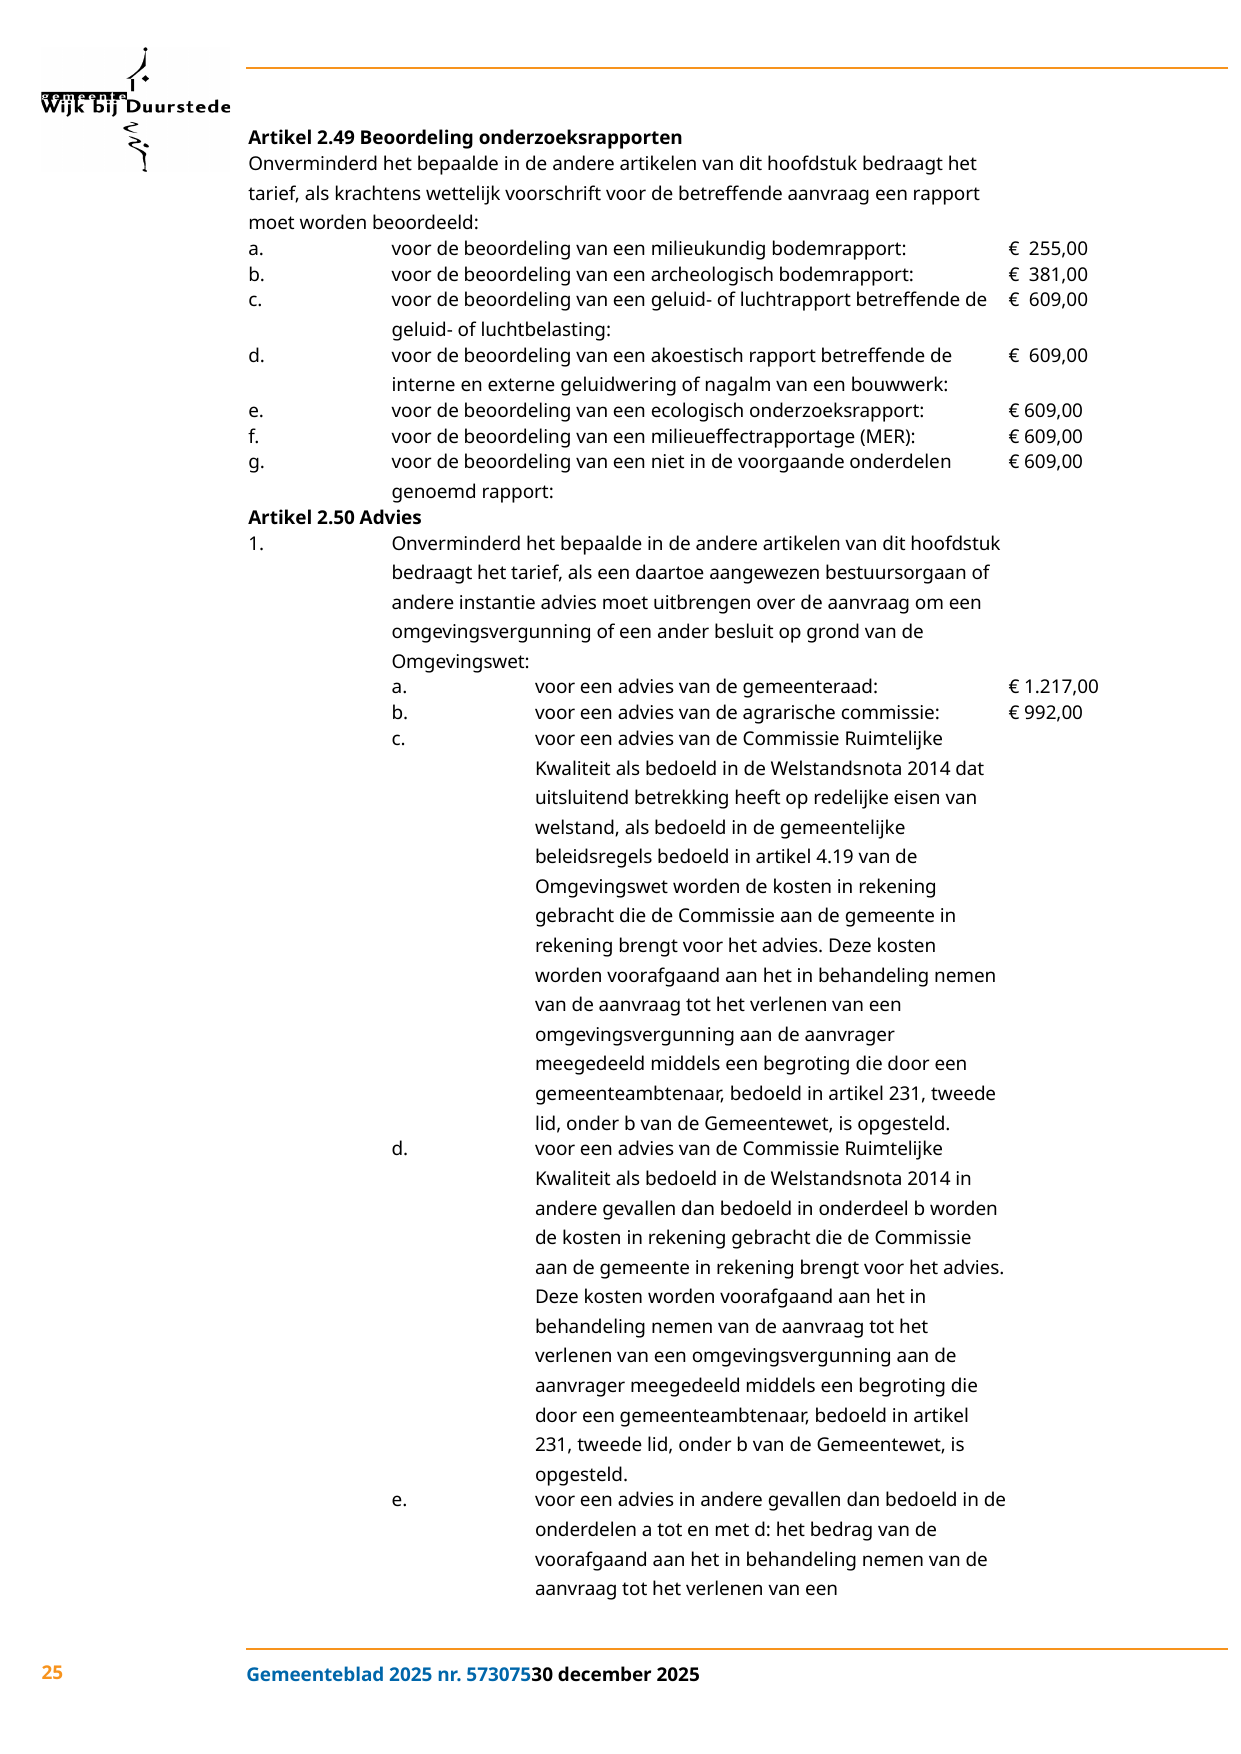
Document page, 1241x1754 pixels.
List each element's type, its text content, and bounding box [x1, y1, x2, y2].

table_cell Onverminderd het bepaalde in de andere artikelen van dit hoofdstuk bedraagt het tarief, als krachtens wettelijk voorschrift voor de betreffende aanvraag een rapport moet worden beoordeeld: [248, 150, 1008, 235]
picture [41, 47, 231, 172]
table_cell [1008, 530, 1152, 674]
table_cell voor de beoordeling van een archeologisch bodemrapport: [391, 261, 1008, 287]
table_cell b. [248, 261, 391, 287]
table_cell € 609,00 [1008, 342, 1152, 397]
table_cell voor een advies van de Commissie Ruimtelijke Kwaliteit als bedoeld in de Welstandsnota 2014 dat uitsluitend betrekking heeft op redelijke eisen van welstand, als bedoeld in de gemeentelijke beleidsregels bedoeld in artikel 4.19 van de Omgevingswet worden de kosten in rekening gebracht die de Commissie aan de gemeente in rekening brengt voor het advies. Deze kosten worden voorafgaand aan het in behandeling nemen van de aanvraag tot het verlenen van een omgevingsvergunning aan de aanvrager meegedeeld middels een begroting die door een gemeenteambtenaar, bedoeld in artikel 231, tweede lid, onder b van de Gemeentewet, is opgesteld. [535, 725, 1008, 1136]
table_cell voor een advies van de agrarische commissie: [535, 700, 1008, 725]
table_cell € 381,00 [1008, 261, 1152, 287]
table_cell voor de beoordeling van een ecologisch onderzoeksrapport: [391, 397, 1008, 423]
table_cell f. [248, 423, 391, 449]
table_cell [248, 725, 391, 1136]
table_cell c. [391, 725, 535, 1136]
table_cell voor een advies in andere gevallen dan bedoeld in de onderdelen a tot en met d: het bedrag van de voorafgaand aan het in behandeling nemen van de aanvraag tot het verlenen van een [535, 1487, 1008, 1601]
table_cell voor de beoordeling van een akoestisch rapport betreffende de interne en externe geluidwering of nagalm van een bouwwerk: [391, 342, 1008, 397]
table_cell [1008, 504, 1152, 530]
table_cell voor de beoordeling van een niet in de voorgaande onderdelen genoemd rapport: [391, 449, 1008, 504]
table_cell [1008, 1136, 1152, 1487]
table_cell voor de beoordeling van een milieukundig bodemrapport: [391, 235, 1008, 261]
table_cell voor een advies van de gemeenteraad: [535, 674, 1008, 699]
table_cell € 609,00 [1008, 449, 1152, 504]
table_cell a. [391, 674, 535, 699]
table_cell voor de beoordeling van een milieueffectrapportage (MER): [391, 423, 1008, 449]
table_cell € 992,00 [1008, 700, 1152, 725]
table_cell Artikel 2.50 Advies [248, 504, 1008, 530]
table_cell c. [248, 287, 391, 342]
table_cell d. [391, 1136, 535, 1487]
table_cell [1008, 150, 1152, 235]
table_cell [248, 1487, 391, 1601]
table_cell d. [248, 342, 391, 397]
table_cell e. [391, 1487, 535, 1601]
table_cell € 255,00 [1008, 235, 1152, 261]
table_header Artikel 2.49 Beoordeling onderzoeksrapporten [248, 125, 1008, 150]
table_cell Onverminderd het bepaalde in de andere artikelen van dit hoofdstuk bedraagt het tarief, als een daartoe aangewezen bestuursorgaan of andere instantie advies moet uitbrengen over de aanvraag om een omgevingsvergunning of een ander besluit op grond van de Omgevingswet: [391, 530, 1008, 674]
table_cell [248, 700, 391, 725]
table_cell b. [391, 700, 535, 725]
table_cell voor een advies van de Commissie Ruimtelijke Kwaliteit als bedoeld in de Welstandsnota 2014 in andere gevallen dan bedoeld in onderdeel b worden de kosten in rekening gebracht die de Commissie aan de gemeente in rekening brengt voor het advies. Deze kosten worden voorafgaand aan het in behandeling nemen van de aanvraag tot het verlenen van een omgevingsvergunning aan de aanvrager meegedeeld middels een begroting die door een gemeenteambtenaar, bedoeld in artikel 231, tweede lid, onder b van de Gemeentewet, is opgesteld. [535, 1136, 1008, 1487]
table_cell voor de beoordeling van een geluid- of luchtrapport betreffende de geluid- of luchtbelasting: [391, 287, 1008, 342]
table_header [1008, 125, 1152, 150]
table_cell [248, 674, 391, 699]
table_cell e. [248, 397, 391, 423]
table_cell € 1.217,00 [1008, 674, 1152, 699]
table_cell 1. [248, 530, 391, 674]
table_cell g. [248, 449, 391, 504]
table_cell a. [248, 235, 391, 261]
table_cell [1008, 1487, 1152, 1601]
table_cell € 609,00 [1008, 423, 1152, 449]
table_cell [1008, 725, 1152, 1136]
table_cell € 609,00 [1008, 397, 1152, 423]
table_cell € 609,00 [1008, 287, 1152, 342]
table_cell [248, 1136, 391, 1487]
